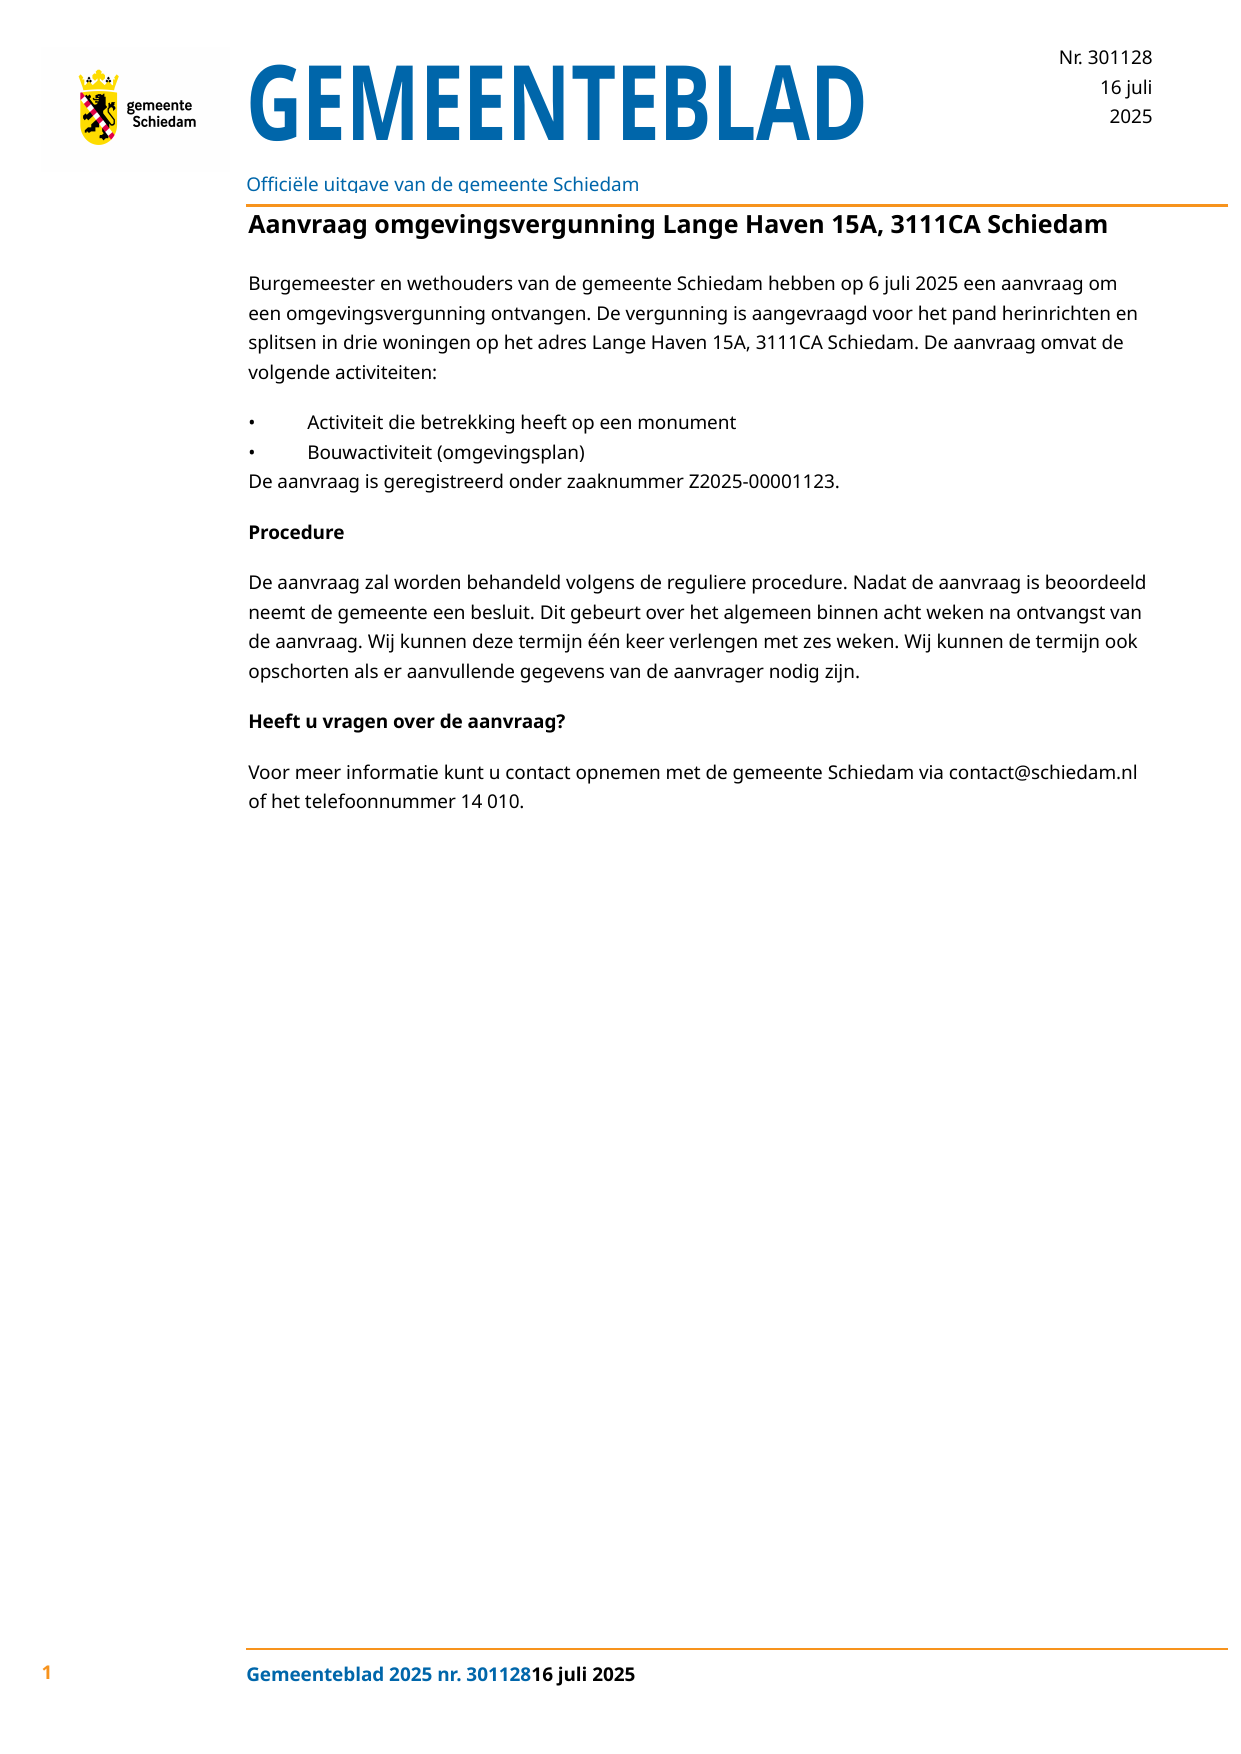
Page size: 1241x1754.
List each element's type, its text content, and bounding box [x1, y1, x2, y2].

text Heeft u vragen over de aanvraag? [248, 709, 1152, 734]
text De aanvraag zal worden behandeld volgens de reguliere procedure. Nadat de aanvraag is beoordeeld neemt de gemeente een besluit. Dit gebeurt over het algemeen binnen acht weken na ontvangst van de aanvraag. Wij kunnen deze termijn één keer verlengen met zes weken. Wij kunnen de termijn ook opschorten als er aanvullende gegevens van de aanvrager nodig zijn. [248, 569, 1152, 684]
text De aanvraag is geregistreerd onder zaaknummer Z2025-00001123. [248, 469, 1152, 494]
text Burgemeester en wethouders van de gemeente Schiedam hebben op 6 juli 2025 een aanvraag om een omgevingsvergunning ontvangen. De vergunning is aangevraagd voor het pand herinrichten en splitsen in drie woningen op het adres Lange Haven 15A, 3111CA Schiedam. De aanvraag omvat de volgende activiteiten: [248, 270, 1152, 385]
list Activiteit die betrekking heeft op een monument [248, 409, 1152, 435]
picture [41, 47, 231, 172]
text Voor meer informatie kunt u contact opnemen met de gemeente Schiedam via contact@schiedam.nl of het telefoonnummer 14 010. [248, 759, 1152, 814]
text Procedure [248, 519, 1152, 545]
list Bouwactiviteit (omgevingsplan) [248, 439, 1152, 465]
text Aanvraag omgevingsvergunning Lange Haven 15A, 3111CA Schiedam [248, 207, 1152, 241]
